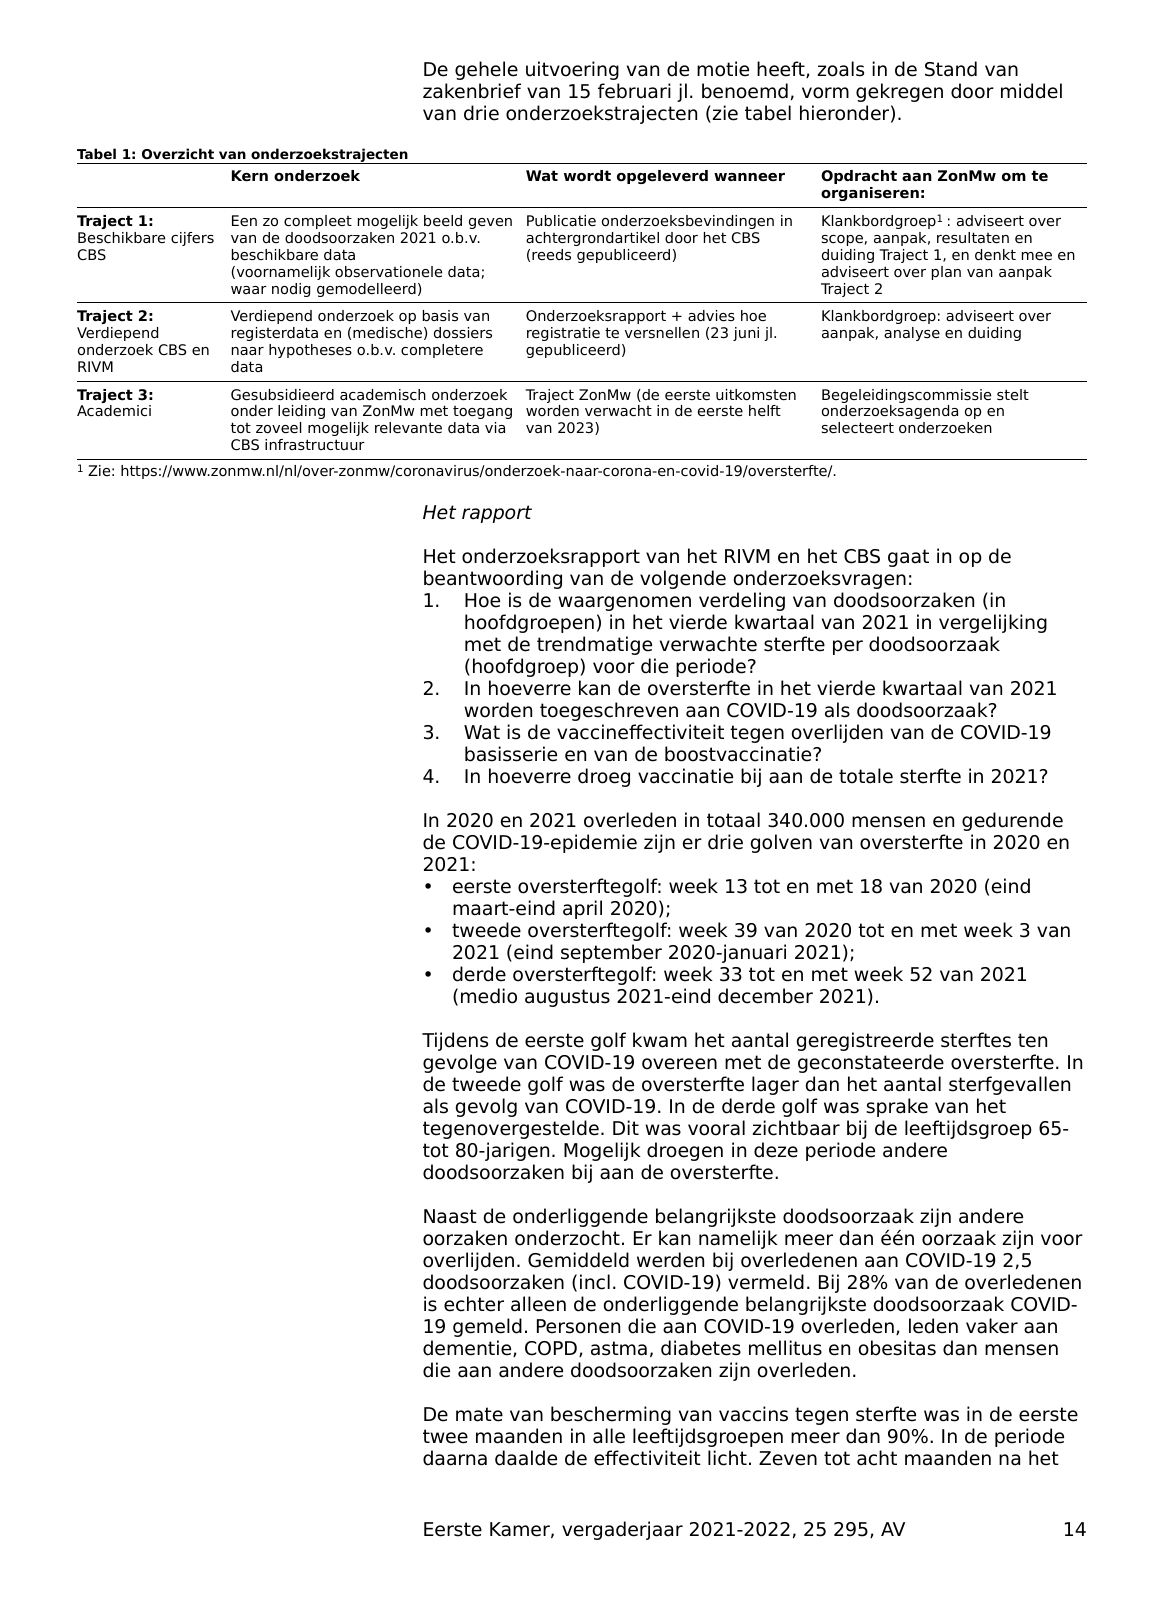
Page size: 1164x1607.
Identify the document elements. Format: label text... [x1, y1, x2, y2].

text • eerste oversterftegolf: week 13 tot en met 18 van 2020 (eind maart-eind april 2020); [422, 876, 1087, 920]
table_cell Traject 3: Academici [77, 382, 224, 459]
text • derde oversterftegolf: week 33 tot en met week 52 van 2021 (medio augustus 2021-eind december 2021). [422, 964, 1087, 1008]
text • tweede oversterftegolf: week 39 van 2020 tot en met week 3 van 2021 (eind september 2020-januari 2021); [422, 920, 1087, 964]
table_cell Traject 1: Beschikbare cijfers CBS [77, 208, 224, 302]
table_cell Een zo compleet mogelijk beeld geven van de doodsoorzaken 2021 o.b.v. beschikbare data (voornamelijk observationele data; waar nodig gemodelleerd) [224, 208, 520, 302]
subtitle Het rapport [422, 502, 1087, 524]
table_cell Traject ZonMw (de eerste uitkomsten worden verwacht in de eerste helft van 2023) [520, 382, 815, 459]
text 3. Wat is de vaccineffectiviteit tegen overlijden van de COVID-19 basisserie en van de boostvaccinatie? [422, 722, 1087, 766]
table_cell [77, 164, 224, 207]
table_cell Wat wordt opgeleverd wanneer [520, 164, 815, 207]
table_cell Traject 2: Verdiepend onderzoek CBS en RIVM [77, 303, 224, 381]
table_header Tabel 1: Overzicht van onderzoekstrajecten [77, 147, 1087, 163]
table_cell Klankbordgroep1: adviseert over scope, aanpak, resultaten en duiding Traject 1, en denkt mee en adviseert over plan van aanpak Traject 2 [815, 208, 1087, 302]
text Naast de onderliggende belangrijkste doodsoorzaak zijn andere oorzaken onderzocht. Er kan namelijk meer dan één oorzaak zijn voor overlijden. Gemiddeld werden bij overledenen aan COVID-19 2,5 doodsoorzaken (incl. COVID-19) vermeld. Bij 28% van de overledenen is echter alleen de onderliggende belangrijkste doodsoorzaak COVID-19 gemeld. Personen die aan COVID-19 overleden, leden vaker aan dementie, COPD, astma, diabetes mellitus en obesitas dan mensen die aan andere doodsoorzaken zijn overleden. [422, 1206, 1087, 1382]
text In 2020 en 2021 overleden in totaal 340.000 mensen en gedurende de COVID-19-epidemie zijn er drie golven van oversterfte in 2020 en 2021: [422, 810, 1087, 876]
table_cell Kern onderzoek [224, 164, 520, 207]
text De gehele uitvoering van de motie heeft, zoals in de Stand van zakenbrief van 15 februari jl. benoemd, vorm gekregen door middel van drie onderzoekstrajecten (zie tabel hieronder). [422, 59, 1087, 125]
table_cell 1 Zie: https://www.zonmw.nl/nl/over-zonmw/coronavirus/onderzoek-naar-corona-en-covid-19/oversterfte/. [77, 460, 1087, 480]
table_cell Begeleidingscommissie stelt onderzoeksagenda op en selecteert onderzoeken [815, 382, 1087, 459]
text De mate van bescherming van vaccins tegen sterfte was in de eerste twee maanden in alle leeftijdsgroepen meer dan 90%. In de periode daarna daalde de effectiviteit licht. Zeven tot acht maanden na het [422, 1404, 1087, 1470]
table_cell Opdracht aan ZonMw om te organiseren: [815, 164, 1087, 207]
text 4. In hoeverre droeg vaccinatie bij aan de totale sterfte in 2021? [422, 766, 1087, 788]
table_cell Verdiepend onderzoek op basis van registerdata en (medische) dossiers naar hypotheses o.b.v. completere data [224, 303, 520, 381]
table_cell Publicatie onderzoeksbevindingen in achtergrondartikel door het CBS (reeds gepubliceerd) [520, 208, 815, 302]
table_cell Klankbordgroep: adviseert over aanpak, analyse en duiding [815, 303, 1087, 381]
text Tijdens de eerste golf kwam het aantal geregistreerde sterftes ten gevolge van COVID-19 overeen met de geconstateerde oversterfte. In de tweede golf was de oversterfte lager dan het aantal sterfgevallen als gevolg van COVID-19. In de derde golf was sprake van het tegenovergestelde. Dit was vooral zichtbaar bij de leeftijdsgroep 65- tot 80-jarigen. Mogelijk droegen in deze periode andere doodsoorzaken bij aan de oversterfte. [422, 1030, 1087, 1184]
table_cell Onderzoeksrapport + advies hoe registratie te versnellen (23 juni jl. gepubliceerd) [520, 303, 815, 381]
table_cell Gesubsidieerd academisch onderzoek onder leiding van ZonMw met toegang tot zoveel mogelijk relevante data via CBS infrastructuur [224, 382, 520, 459]
text 2. In hoeverre kan de oversterfte in het vierde kwartaal van 2021 worden toegeschreven aan COVID-19 als doodsoorzaak? [422, 678, 1087, 722]
text Het onderzoeksrapport van het RIVM en het CBS gaat in op de beantwoording van de volgende onderzoeksvragen: [422, 546, 1087, 590]
text 1. Hoe is de waargenomen verdeling van doodsoorzaken (in hoofdgroepen) in het vierde kwartaal van 2021 in vergelijking met de trendmatige verwachte sterfte per doodsoorzaak (hoofdgroep) voor die periode? [422, 590, 1087, 678]
